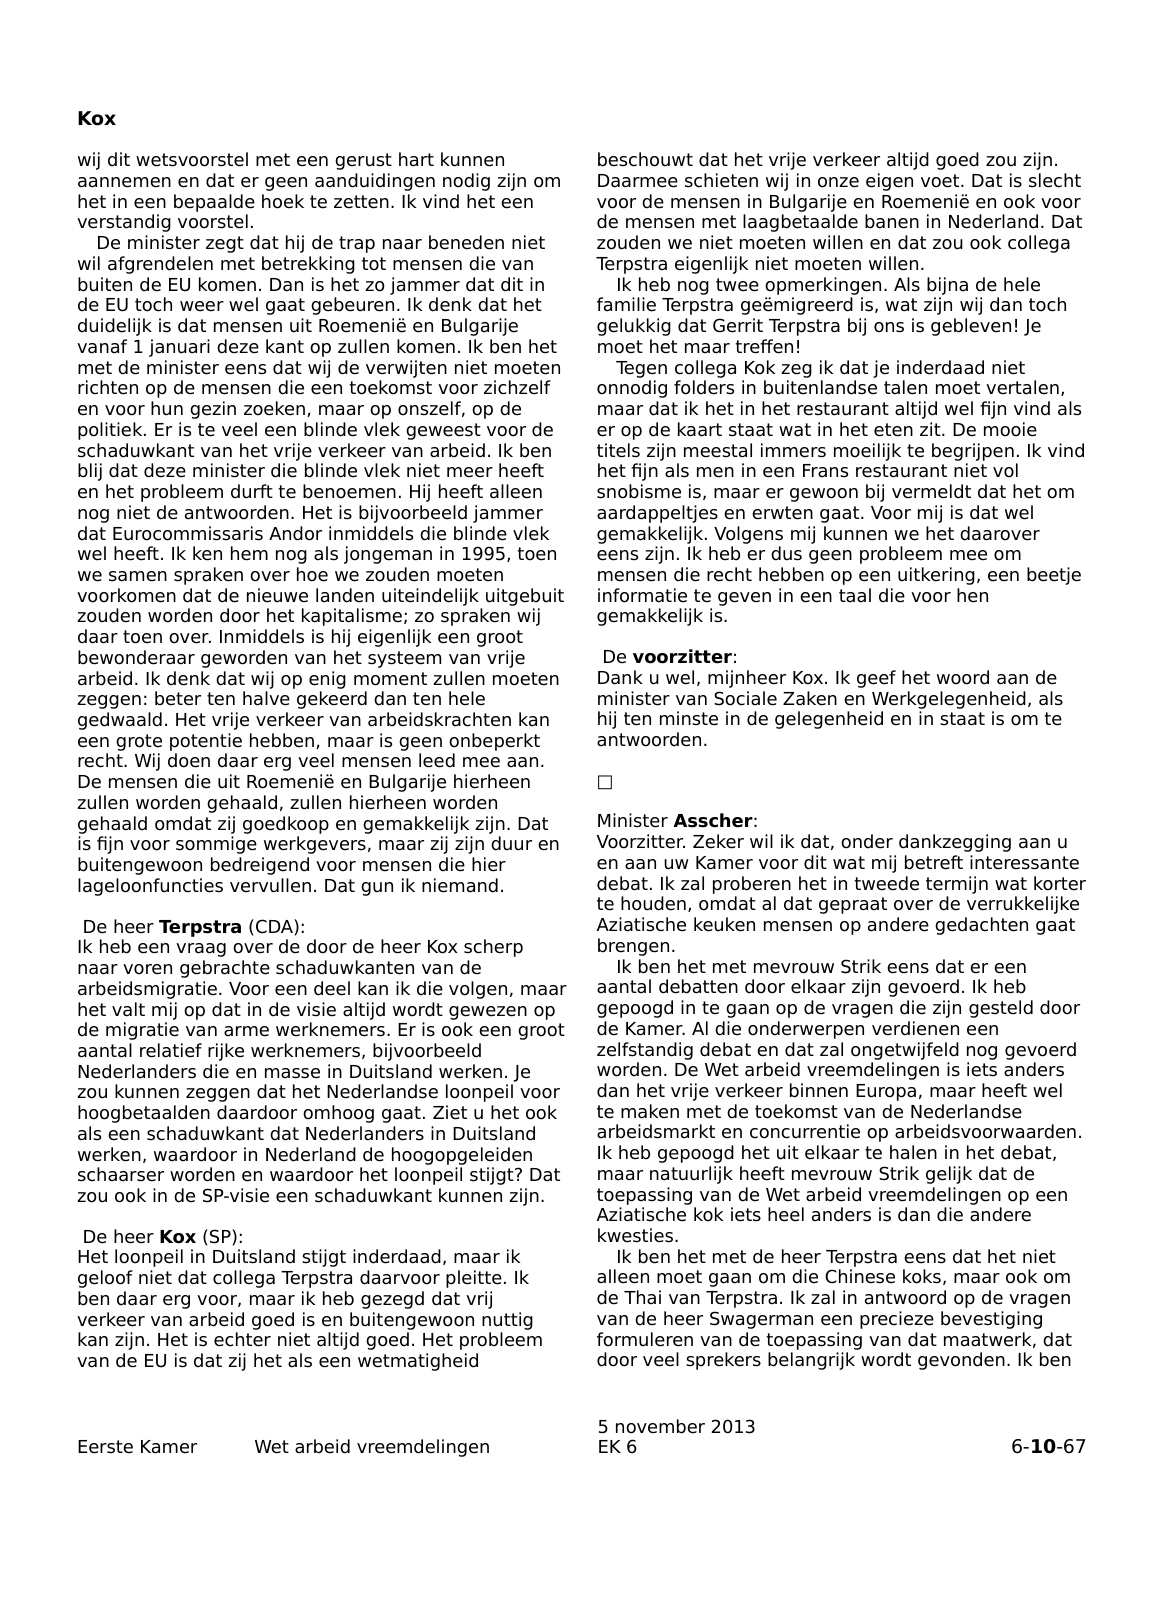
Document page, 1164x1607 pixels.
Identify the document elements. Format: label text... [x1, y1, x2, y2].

text Het loonpeil in Duitsland stijgt inderdaad, maar ik geloof niet dat collega Terpstra daarvoor pleitte. Ik ben daar erg voor, maar ik heb gezegd dat vrij verkeer van arbeid goed is en buitengewoon nuttig kan zijn. Het is echter niet altijd goed. Het probleem van de EU is dat zij het als een wetmatigheid [77, 1247, 567, 1372]
text De voorzitter: [596, 647, 1087, 668]
text De minister zegt dat hij de trap naar beneden niet wil afgrendelen met betrekking tot mensen die van buiten de EU komen. Dan is het zo jammer dat dit in de EU toch weer wel gaat gebeuren. Ik denk dat het duidelijk is dat mensen uit Roemenië en Bulgarije vanaf 1 januari deze kant op zullen komen. Ik ben het met de minister eens dat wij de verwijten niet moeten richten op de mensen die een toekomst voor zichzelf en voor hun gezin zoeken, maar op onszelf, op de politiek. Er is te veel een blinde vlek geweest voor de schaduwkant van het vrije verkeer van arbeid. Ik ben blij dat deze minister die blinde vlek niet meer heeft en het probleem durft te benoemen. Hij heeft alleen nog niet de antwoorden. Het is bijvoorbeeld jammer dat Eurocommissaris Andor inmiddels die blinde vlek wel heeft. Ik ken hem nog als jongeman in 1995, toen we samen spraken over hoe we zouden moeten voorkomen dat de nieuwe landen uiteindelijk uitgebuit zouden worden door het kapitalisme; zo spraken wij daar toen over. Inmiddels is hij eigenlijk een groot bewonderaar geworden van het systeem van vrije arbeid. Ik denk dat wij op enig moment zullen moeten zeggen: beter ten halve gekeerd dan ten hele gedwaald. Het vrije verkeer van arbeidskrachten kan een grote potentie hebben, maar is geen onbeperkt recht. Wij doen daar erg veel mensen leed mee aan. De mensen die uit Roemenië en Bulgarije hierheen zullen worden gehaald, zullen hierheen worden gehaald omdat zij goedkoop en gemakkelijk zijn. Dat is fijn voor sommige werkgevers, maar zij zijn duur en buitengewoon bedreigend voor mensen die hier lageloonfuncties vervullen. Dat gun ik niemand. [77, 233, 567, 896]
text Dank u wel, mijnheer Kox. Ik geef het woord aan de minister van Sociale Zaken en Werkgelegenheid, als hij ten minste in de gelegenheid en in staat is om te antwoorden. [596, 668, 1087, 751]
text Tegen collega Kok zeg ik dat je inderdaad niet onnodig folders in buitenlandse talen moet vertalen, maar dat ik het in het restaurant altijd wel fijn vind als er op de kaart staat wat in het eten zit. De mooie titels zijn meestal immers moeilijk te begrijpen. Ik vind het fijn als men in een Frans restaurant niet vol snobisme is, maar er gewoon bij vermeldt dat het om aardappeltjes en erwten gaat. Voor mij is dat wel gemakkelijk. Volgens mij kunnen we het daarover eens zijn. Ik heb er dus geen probleem mee om mensen die recht hebben op een uitkering, een beetje informatie te geven in een taal die voor hen gemakkelijk is. [596, 357, 1087, 627]
text Ik ben het met de heer Terpstra eens dat het niet alleen moet gaan om die Chinese koks, maar ook om de Thai van Terpstra. Ik zal in antwoord op de vragen van de heer Swagerman een precieze bevestiging formuleren van de toepassing van dat maatwerk, dat door veel sprekers belangrijk wordt gevonden. Ik ben [596, 1247, 1087, 1371]
text De heer Terpstra (CDA): [77, 916, 567, 937]
text Ik heb een vraag over de door de heer Kox scherp naar voren gebrachte schaduwkanten van de arbeidsmigratie. Voor een deel kan ik die volgen, maar het valt mij op dat in de visie altijd wordt gewezen op de migratie van arme werknemers. Er is ook een groot aantal relatief rijke werknemers, bijvoorbeeld Nederlanders die en masse in Duitsland werken. Je zou kunnen zeggen dat het Nederlandse loonpeil voor hoogbetaalden daardoor omhoog gaat. Ziet u het ook als een schaduwkant dat Nederlanders in Duitsland werken, waardoor in Nederland de hoogopgeleiden schaarser worden en waardoor het loonpeil stijgt? Dat zou ook in de SP-visie een schaduwkant kunnen zijn. [77, 937, 567, 1207]
text Voorzitter. Zeker wil ik dat, onder dankzegging aan u en aan uw Kamer voor dit wat mij betreft interessante debat. Ik zal proberen het in tweede termijn wat korter te houden, omdat al dat gepraat over de verrukkelijke Aziatische keuken mensen op andere gedachten gaat brengen. [596, 832, 1087, 956]
text wij dit wetsvoorstel met een gerust hart kunnen aannemen en dat er geen aanduidingen nodig zijn om het in een bepaalde hoek te zetten. Ik vind het een verstandig voorstel. [77, 150, 567, 233]
text Ik ben het met mevrouw Strik eens dat er een aantal debatten door elkaar zijn gevoerd. Ik heb gepoogd in te gaan op de vragen die zijn gesteld door de Kamer. Al die onderwerpen verdienen een zelfstandig debat en dat zal ongetwijfeld nog gevoerd worden. De Wet arbeid vreemdelingen is iets anders dan het vrije verkeer binnen Europa, maar heeft wel te maken met de toekomst van de Nederlandse arbeidsmarkt en concurrentie op arbeidsvoorwaarden. Ik heb gepoogd het uit elkaar te halen in het debat, maar natuurlijk heeft mevrouw Strik gelijk dat de toepassing van de Wet arbeid vreemdelingen op een Aziatische kok iets heel anders is dan die andere kwesties. [596, 956, 1087, 1247]
text Ik heb nog twee opmerkingen. Als bijna de hele familie Terpstra geëmigreerd is, wat zijn wij dan toch gelukkig dat Gerrit Terpstra bij ons is gebleven! Je moet het maar treffen! [596, 274, 1087, 357]
text Minister Asscher: [596, 811, 1087, 832]
text De heer Kox (SP): [77, 1227, 567, 1247]
text □ [596, 771, 1087, 791]
text beschouwt dat het vrije verkeer altijd goed zou zijn. Daarmee schieten wij in onze eigen voet. Dat is slecht voor de mensen in Bulgarije en Roemenië en ook voor de mensen met laagbetaalde banen in Nederland. Dat zouden we niet moeten willen en dat zou ook collega Terpstra eigenlijk niet moeten willen. [596, 150, 1087, 274]
